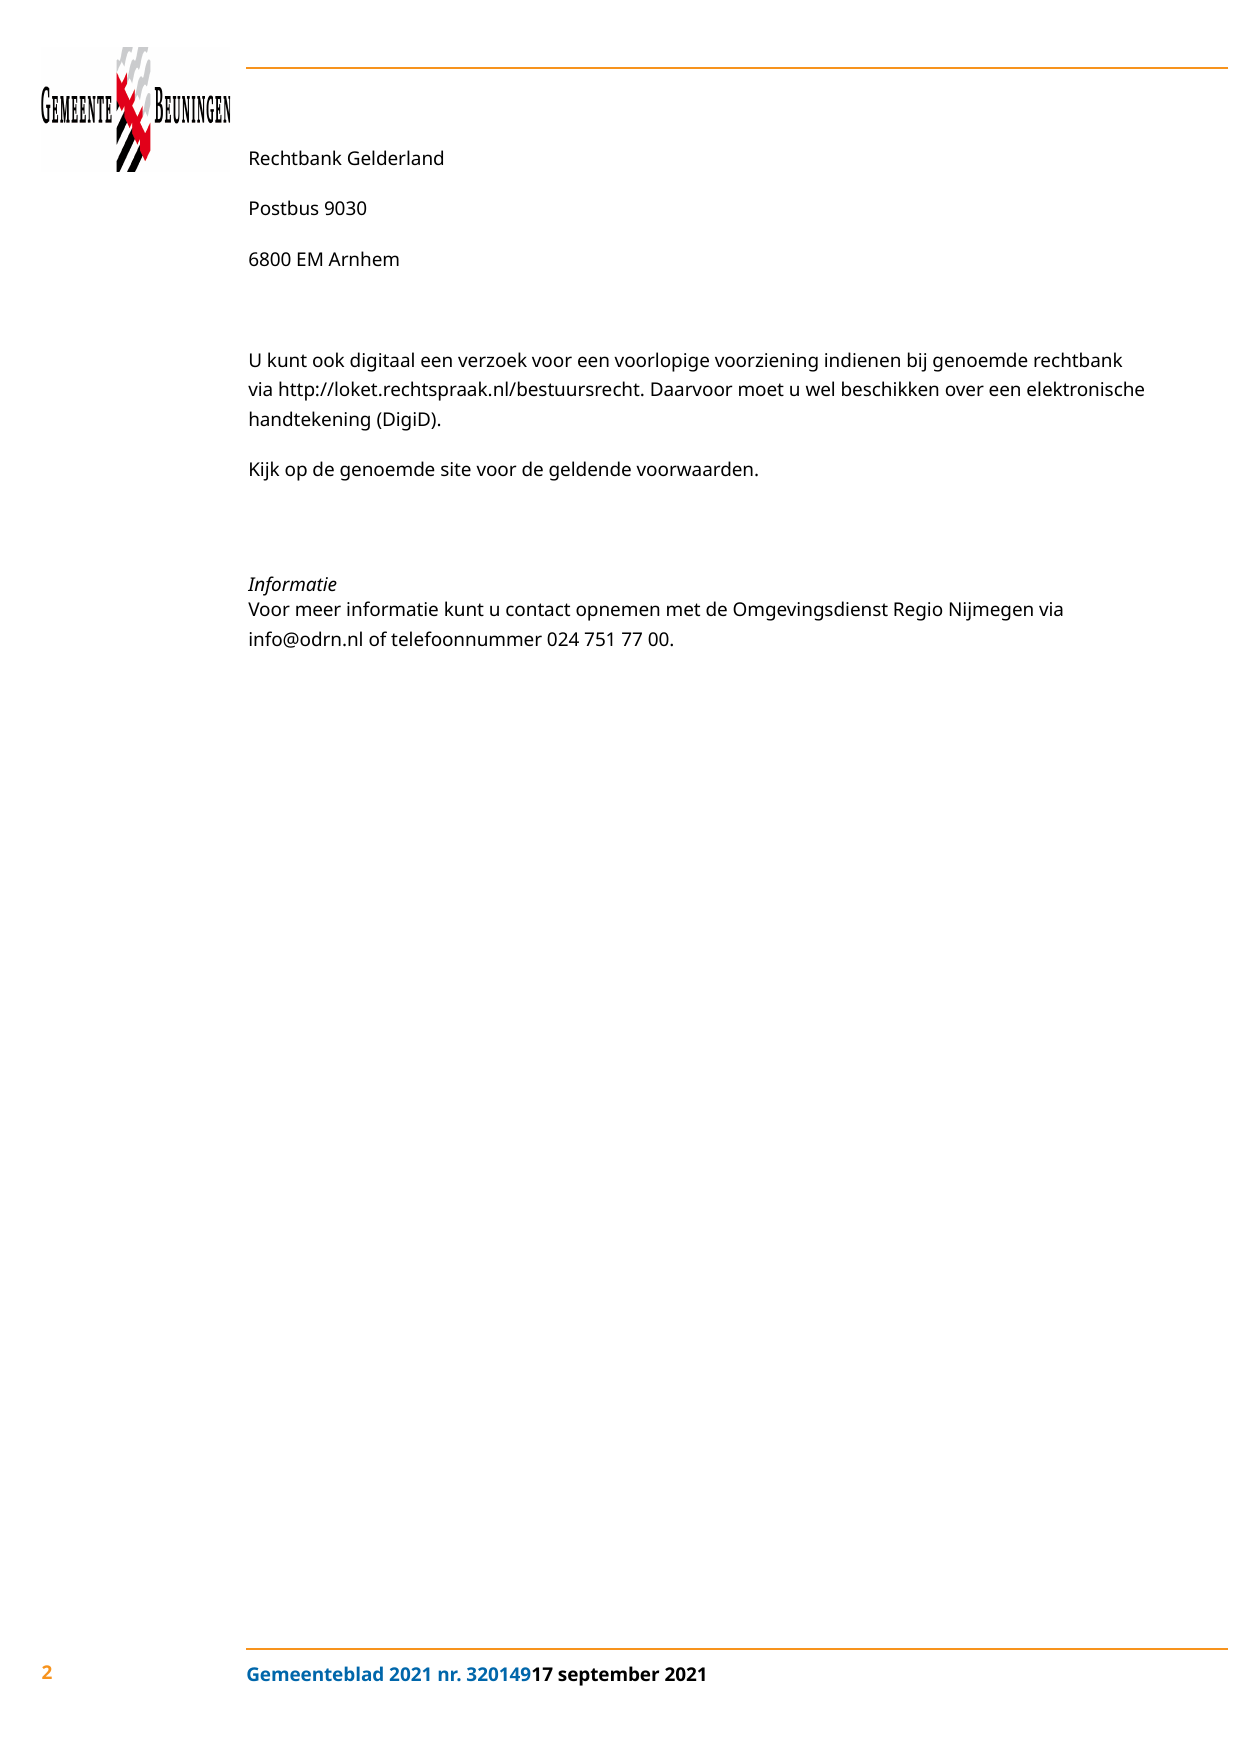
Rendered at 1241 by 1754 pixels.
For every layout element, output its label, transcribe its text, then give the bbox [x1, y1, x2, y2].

text 6800 EM Arnhem [248, 246, 1152, 272]
text Informatie [248, 571, 1152, 597]
text U kunt ook digitaal een verzoek voor een voorlopige voorziening indienen bij genoemde rechtbank via http://loket.rechtspraak.nl/bestuursrecht. Daarvoor moet u wel beschikken over een elektronische handtekening (DigiD). [248, 347, 1152, 432]
picture [41, 47, 231, 172]
text Postbus 9030 [248, 196, 1152, 221]
text Kijk op de genoemde site voor de geldende voorwaarden. [248, 456, 1152, 482]
text Voor meer informatie kunt u contact opnemen met de Omgevingsdienst Regio Nijmegen via info@odrn.nl of telefoonnummer 024 751 77 00. [248, 597, 1152, 652]
text Rechtbank Gelderland [248, 145, 1152, 171]
